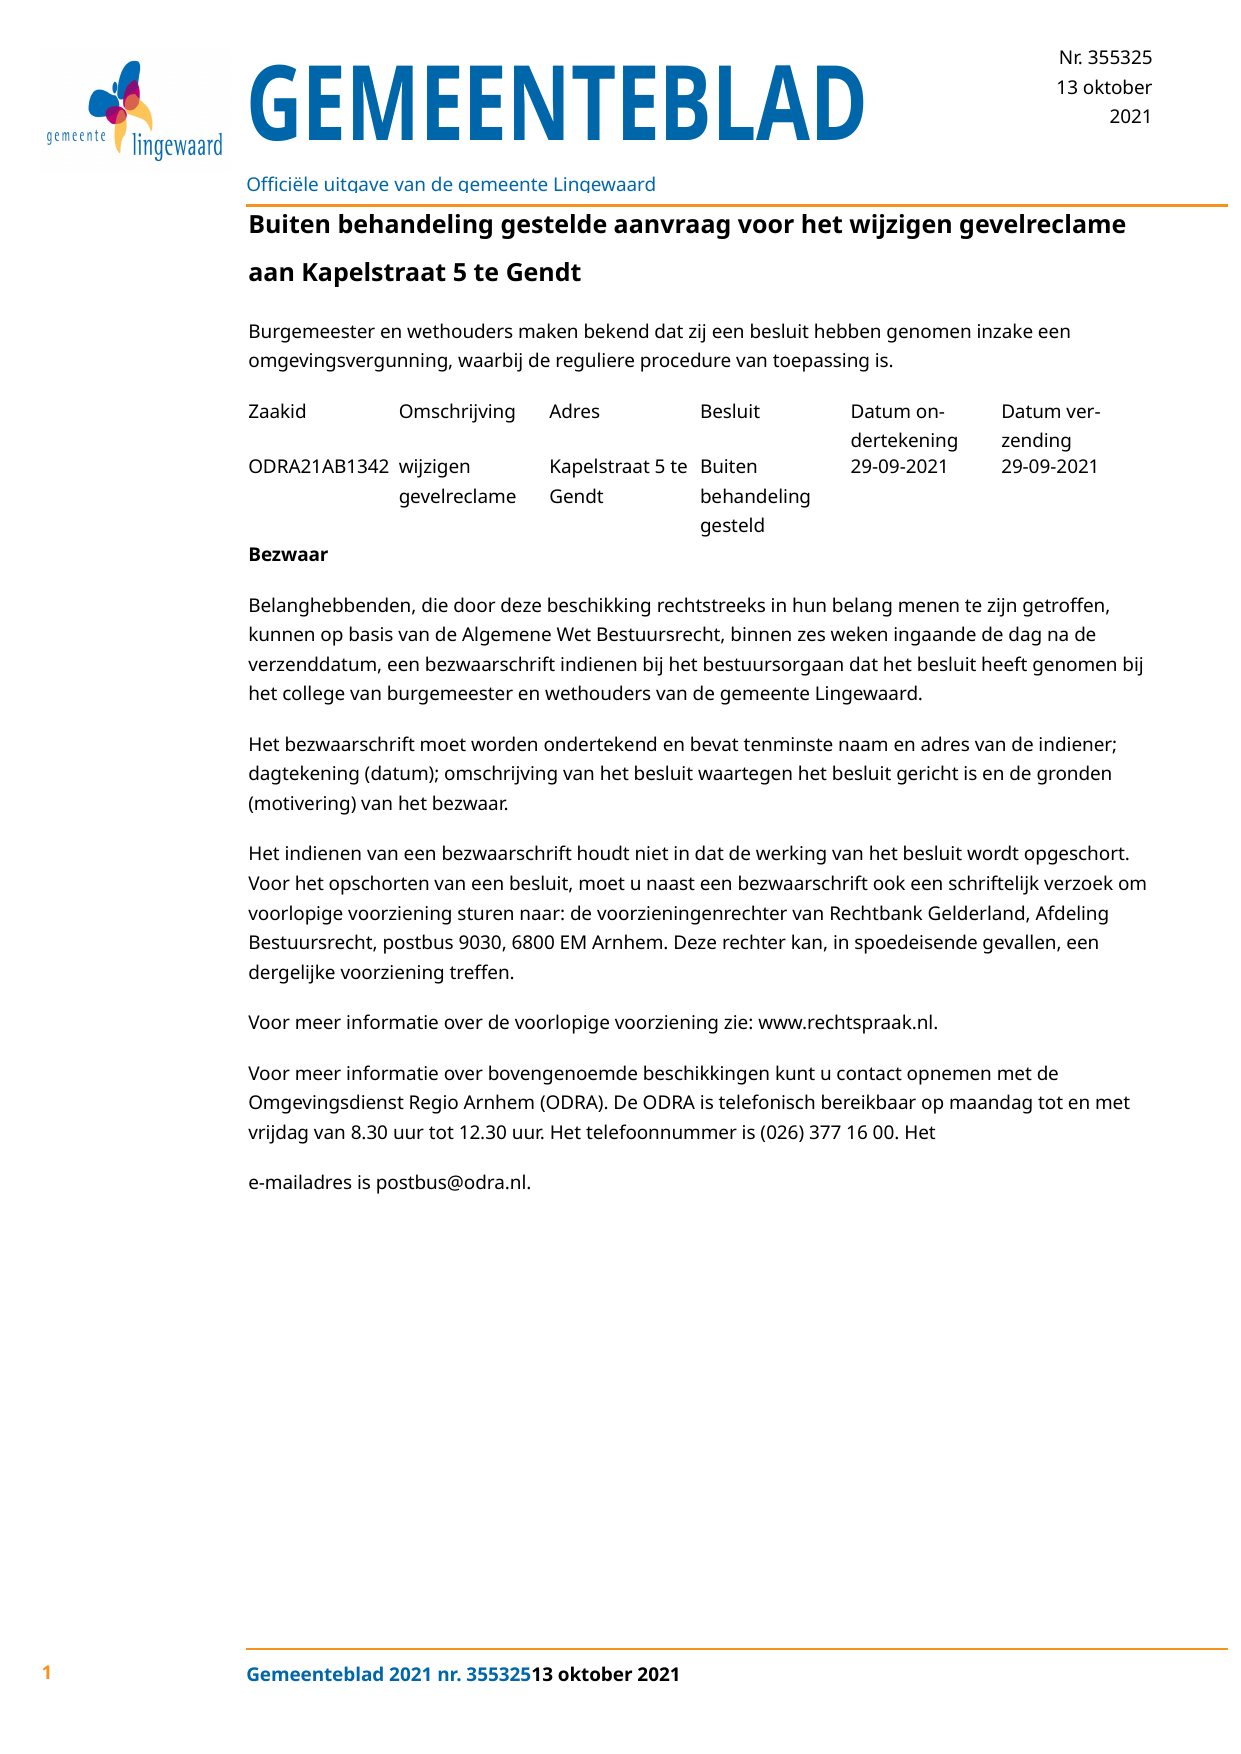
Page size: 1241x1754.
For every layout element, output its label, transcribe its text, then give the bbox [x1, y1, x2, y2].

text Het indienen van een bezwaarschrift houdt niet in dat de werking van het besluit wordt opgeschort. Voor het opschorten van een besluit, moet u naast een bezwaarschrift ook een schriftelijk verzoek om voorlopige voorziening sturen naar: de voorzieningenrechter van Rechtbank Gelderland, Afdeling Bestuursrecht, postbus 9030, 6800 EM Arnhem. Deze rechter kan, in spoedeisende gevallen, een dergelijke voorziening treffen. [248, 841, 1152, 985]
picture [41, 47, 231, 172]
table_header Besluit [700, 398, 850, 453]
text Belanghebbenden, die door deze beschikking rechtstreeks in hun belang menen te zijn getroffen, kunnen op basis van de Algemene Wet Bestuursrecht, binnen zes weken ingaande de dag na de verzenddatum, een bezwaarschrift indienen bij het bestuursorgaan dat het besluit heeft genomen bij het college van burgemeester en wethouders van de gemeente Lingewaard. [248, 592, 1152, 706]
text Het bezwaarschrift moet worden ondertekend en bevat tenminste naam en adres van de indiener; dagtekening (datum); omschrijving van het besluit waartegen het besluit gericht is en de gronden (motivering) van het bezwaar. [248, 731, 1152, 816]
text Voor meer informatie over de voorlopige voorziening zie: www.rechtspraak.nl. [248, 1009, 1152, 1035]
table_header Omschrijving [399, 398, 549, 453]
table_header Zaakid [248, 398, 398, 453]
table_cell Kapelstraat 5 te Gendt [549, 453, 700, 538]
table_header Adres [549, 398, 700, 453]
table_cell ODRA21AB1342 [248, 453, 398, 538]
table_cell 29-09-2021 [1001, 453, 1152, 538]
text e-mailadres is postbus@odra.nl. [248, 1169, 1152, 1195]
text Buiten behandeling gestelde aanvraag voor het wijzigen gevelreclame aan Kapelstraat 5 te Gendt [248, 207, 1152, 288]
text Bezwaar [248, 541, 1152, 567]
table_cell wijzigen gevelreclame [399, 453, 549, 538]
text Burgemeester en wethouders maken bekend dat zij een besluit hebben genomen inzake een omgevingsvergunning, waarbij de reguliere procedure van toepassing is. [248, 318, 1152, 373]
table_cell 29-09-2021 [850, 453, 1001, 538]
table_header Datum ver-zending [1001, 398, 1152, 453]
table_header Datum on-dertekening [850, 398, 1001, 453]
text Voor meer informatie over bovengenoemde beschikkingen kunt u contact opnemen met de Omgevingsdienst Regio Arnhem (ODRA). De ODRA is telefonisch bereikbaar op maandag tot en met vrijdag van 8.30 uur tot 12.30 uur. Het telefoonnummer is (026) 377 16 00. Het [248, 1060, 1152, 1145]
table_cell Buiten behandeling gesteld [700, 453, 850, 538]
